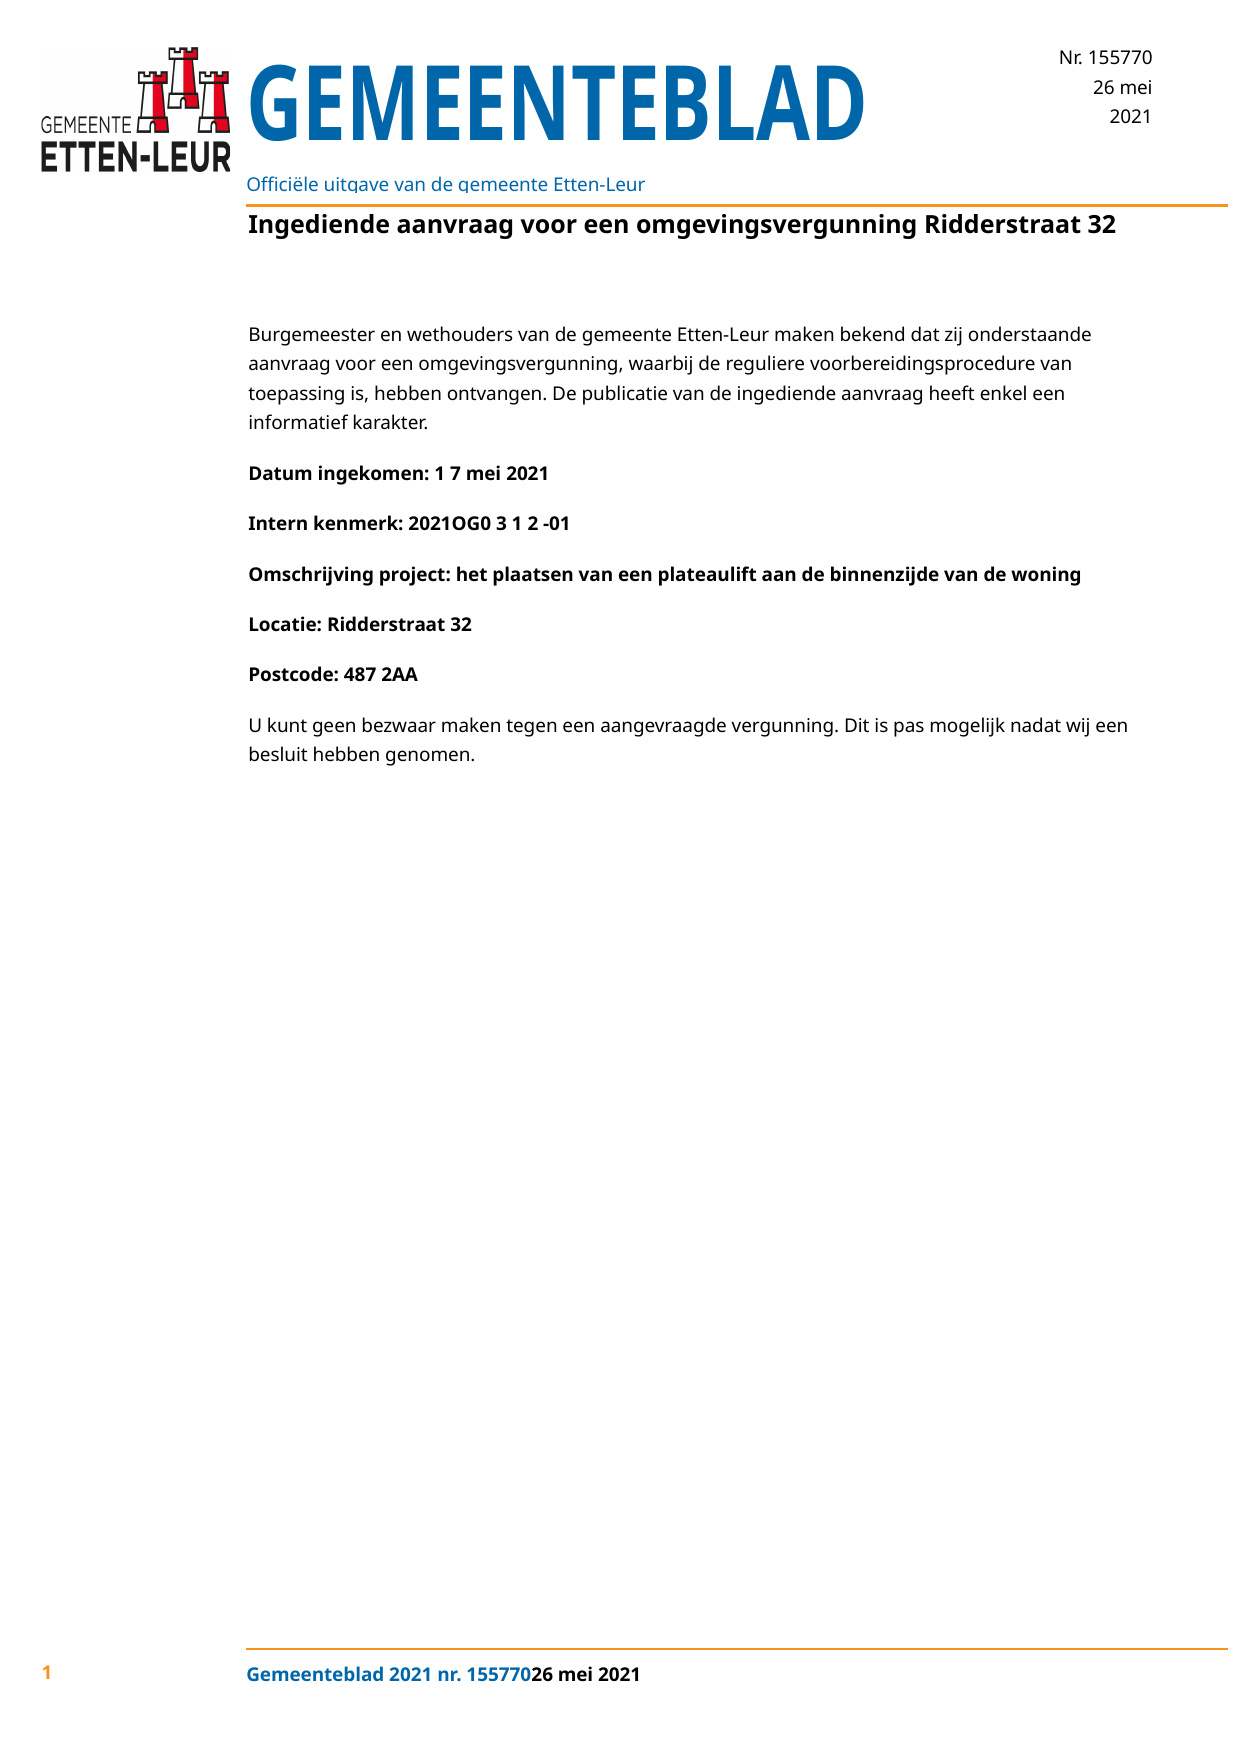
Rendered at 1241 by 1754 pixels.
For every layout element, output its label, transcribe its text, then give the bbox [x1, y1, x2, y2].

text Postcode: 487 2AA [248, 662, 1152, 687]
text Burgemeester en wethouders van de gemeente Etten-Leur maken bekend dat zij onderstaande aanvraag voor een omgevingsvergunning, waarbij de reguliere voorbereidingsprocedure van toepassing is, hebben ontvangen. De publicatie van de ingediende aanvraag heeft enkel een informatief karakter. [248, 321, 1152, 435]
text Intern kenmerk: 2021OG0 3 1 2 -01 [248, 510, 1152, 536]
text Ingediende aanvraag voor een omgevingsvergunning Ridderstraat 32 [248, 207, 1152, 241]
text Locatie: Ridderstraat 32 [248, 611, 1152, 637]
text U kunt geen bezwaar maken tegen een aangevraagde vergunning. Dit is pas mogelijk nadat wij een besluit hebben genomen. [248, 712, 1152, 767]
text Datum ingekomen: 1 7 mei 2021 [248, 460, 1152, 486]
text Omschrijving project: het plaatsen van een plateaulift aan de binnenzijde van de woning [248, 561, 1152, 586]
picture [41, 47, 231, 172]
